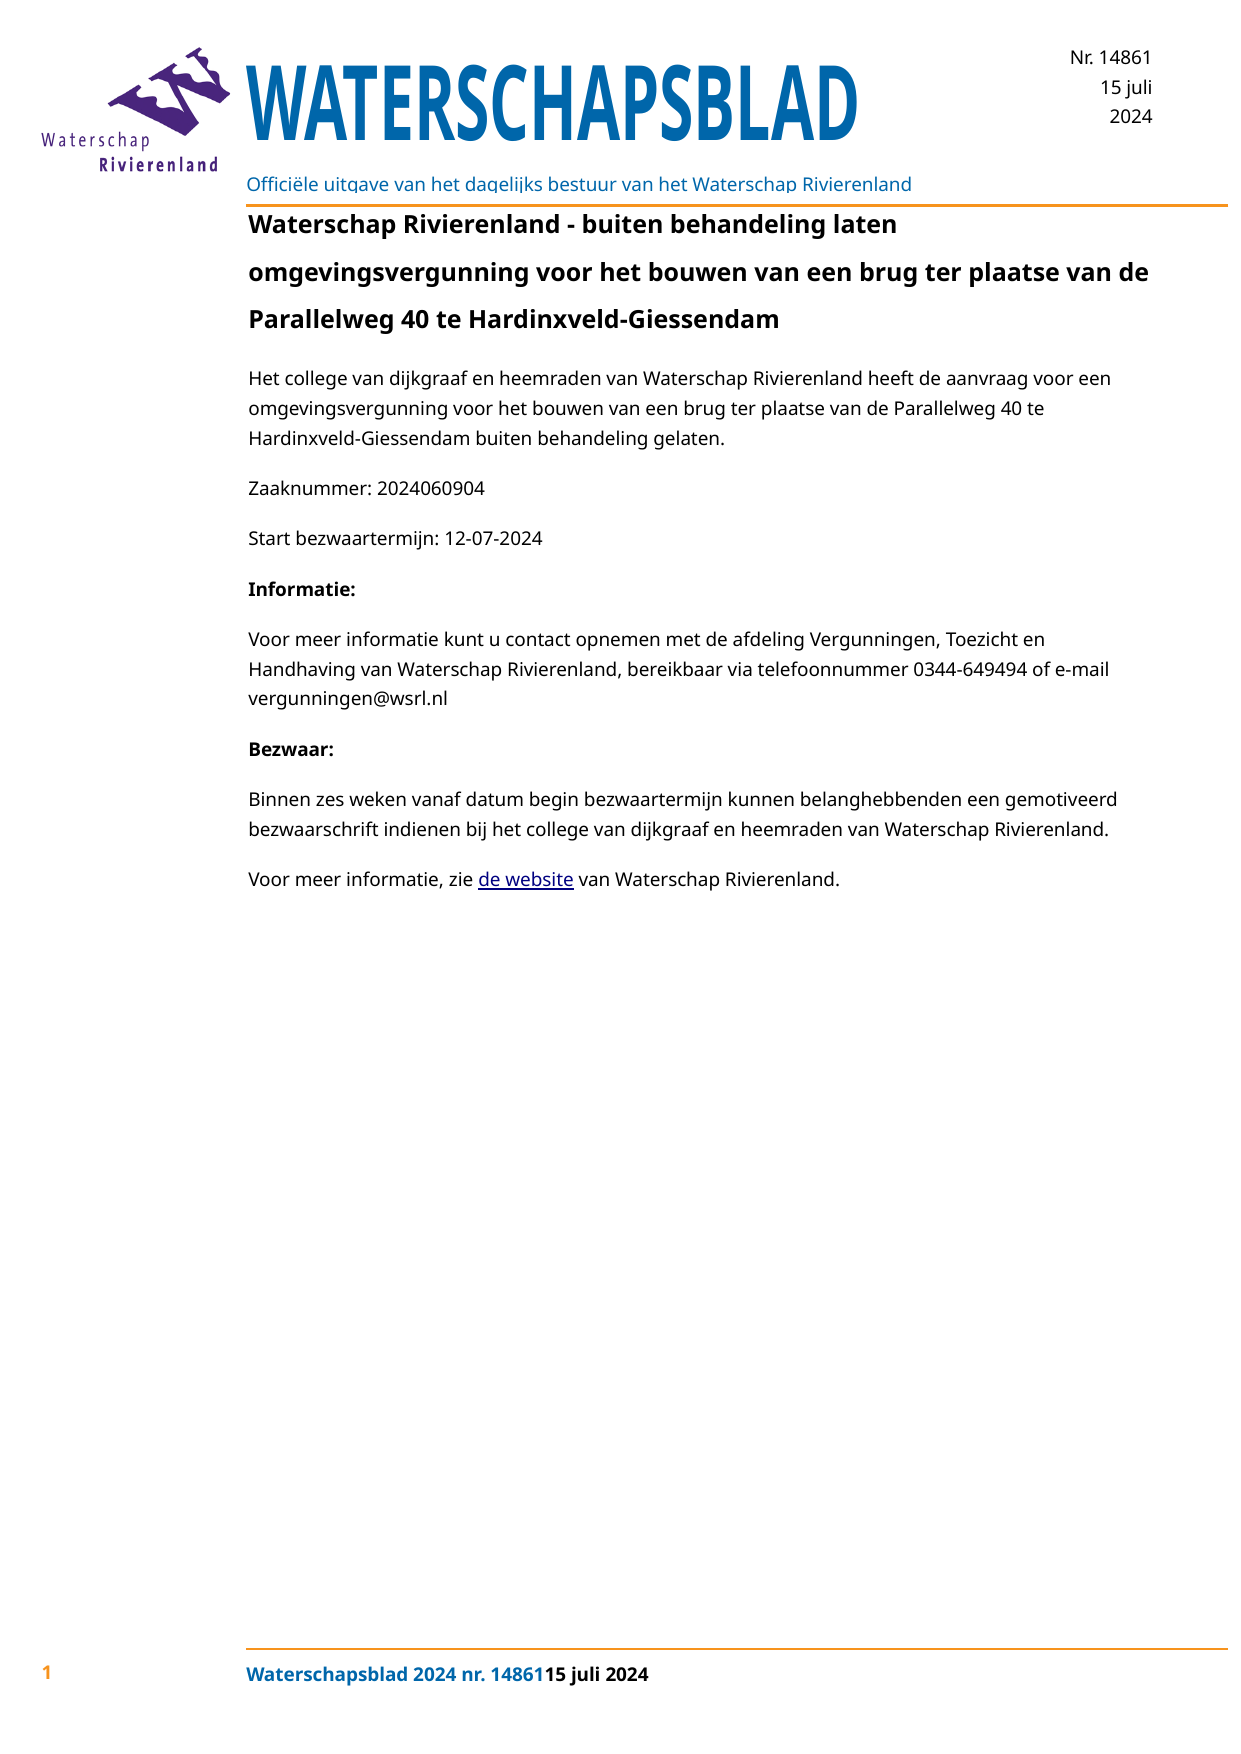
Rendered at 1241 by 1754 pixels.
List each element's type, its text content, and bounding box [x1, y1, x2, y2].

text Zaaknummer: 2024060904 [248, 475, 1152, 501]
text Start bezwaartermijn: 12-07-2024 [248, 526, 1152, 551]
text Waterschap Rivierenland - buiten behandeling laten omgevingsvergunning voor het bouwen van een brug ter plaatse van de Parallelweg 40 te Hardinxveld-Giessendam [248, 207, 1152, 336]
picture [41, 47, 231, 172]
text Bezwaar: [248, 736, 1152, 762]
text Binnen zes weken vanaf datum begin bezwaartermijn kunnen belanghebbenden een gemotiveerd bezwaarschrift indienen bij het college van dijkgraaf en heemraden van Waterschap Rivierenland. [248, 786, 1152, 842]
text Voor meer informatie kunt u contact opnemen met de afdeling Vergunningen, Toezicht en Handhaving van Waterschap Rivierenland, bereikbaar via telefoonnummer 0344-649494 of e-mail vergunningen@wsrl.nl [248, 626, 1152, 711]
text Voor meer informatie, zie de website van Waterschap Rivierenland. [248, 866, 1152, 892]
text Het college van dijkgraaf en heemraden van Waterschap Rivierenland heeft de aanvraag voor een omgevingsvergunning voor het bouwen van een brug ter plaatse van de Parallelweg 40 te Hardinxveld-Giessendam buiten behandeling gelaten. [248, 366, 1152, 450]
text Informatie: [248, 576, 1152, 602]
